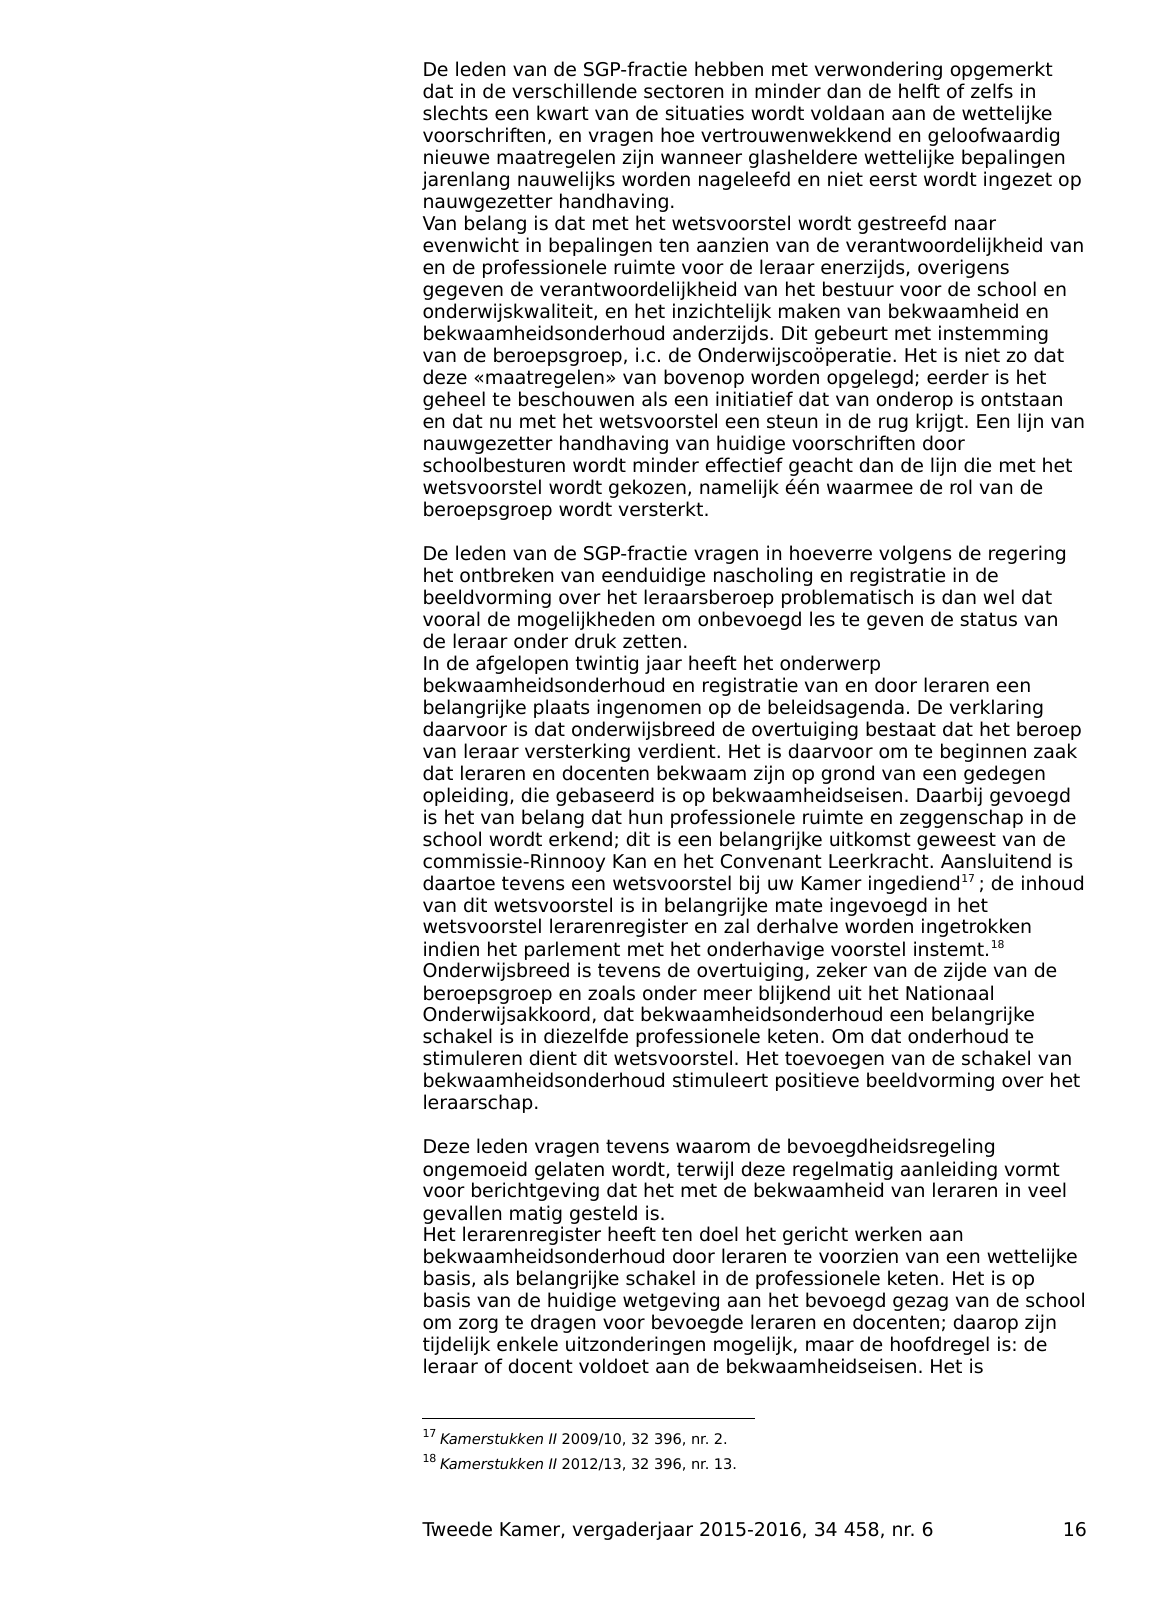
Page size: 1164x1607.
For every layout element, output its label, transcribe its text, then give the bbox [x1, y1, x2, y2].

text Kamerstukken II 2009/10, 32 396, nr. 2. [422, 1427, 1087, 1449]
text Deze leden vragen tevens waarom de bevoegdheidsregeling ongemoeid gelaten wordt, terwijl deze regelmatig aanleiding vormt voor berichtgeving dat het met de bekwaamheid van leraren in veel gevallen matig gesteld is. [422, 1136, 1087, 1224]
text In de afgelopen twintig jaar heeft het onderwerp bekwaamheidsonderhoud en registratie van en door leraren een belangrijke plaats ingenomen op de beleidsagenda. De verklaring daarvoor is dat onderwijsbreed de overtuiging bestaat dat het beroep van leraar versterking verdient. Het is daarvoor om te beginnen zaak dat leraren en docenten bekwaam zijn op grond van een gedegen opleiding, die gebaseerd is op bekwaamheidseisen. Daarbij gevoegd is het van belang dat hun professionele ruimte en zeggenschap in de school wordt erkend; dit is een belangrijke uitkomst geweest van de commissie-Rinnooy Kan en het Convenant Leerkracht. Aansluitend is daartoe tevens een wetsvoorstel bij uw Kamer ingediend; de inhoud van dit wetsvoorstel is in belangrijke mate ingevoegd in het wetsvoorstel lerarenregister en zal derhalve worden ingetrokken indien het parlement met het onderhavige voorstel instemt. Onderwijsbreed is tevens de overtuiging, zeker van de zijde van de beroepsgroep en zoals onder meer blijkend uit het Nationaal Onderwijsakkoord, dat bekwaamheidsonderhoud een belangrijke schakel is in diezelfde professionele keten. Om dat onderhoud te stimuleren dient dit wetsvoorstel. Het toevoegen van de schakel van bekwaamheidsonderhoud stimuleert positieve beeldvorming over het leraarschap. [422, 653, 1087, 1114]
text De leden van de SGP-fractie vragen in hoeverre volgens de regering het ontbreken van eenduidige nascholing en registratie in de beeldvorming over het leraarsberoep problematisch is dan wel dat vooral de mogelijkheden om onbevoegd les te geven de status van de leraar onder druk zetten. [422, 543, 1087, 653]
text Van belang is dat met het wetsvoorstel wordt gestreefd naar evenwicht in bepalingen ten aanzien van de verantwoordelijkheid van en de professionele ruimte voor de leraar enerzijds, overigens gegeven de verantwoordelijkheid van het bestuur voor de school en onderwijskwaliteit, en het inzichtelijk maken van bekwaamheid en bekwaamheidsonderhoud anderzijds. Dit gebeurt met instemming van de beroepsgroep, i.c. de Onderwijscoöperatie. Het is niet zo dat deze «maatregelen» van bovenop worden opgelegd; eerder is het geheel te beschouwen als een initiatief dat van onderop is ontstaan en dat nu met het wetsvoorstel een steun in de rug krijgt. Een lijn van nauwgezetter handhaving van huidige voorschriften door schoolbesturen wordt minder effectief geacht dan de lijn die met het wetsvoorstel wordt gekozen, namelijk één waarmee de rol van de beroepsgroep wordt versterkt. [422, 213, 1087, 521]
text Kamerstukken II 2012/13, 32 396, nr. 13. [422, 1452, 1087, 1474]
text De leden van de SGP-fractie hebben met verwondering opgemerkt dat in de verschillende sectoren in minder dan de helft of zelfs in slechts een kwart van de situaties wordt voldaan aan de wettelijke voorschriften, en vragen hoe vertrouwenwekkend en geloofwaardig nieuwe maatregelen zijn wanneer glasheldere wettelijke bepalingen jarenlang nauwelijks worden nageleefd en niet eerst wordt ingezet op nauwgezetter handhaving. [422, 59, 1087, 213]
text Het lerarenregister heeft ten doel het gericht werken aan bekwaamheidsonderhoud door leraren te voorzien van een wettelijke basis, als belangrijke schakel in de professionele keten. Het is op basis van de huidige wetgeving aan het bevoegd gezag van de school om zorg te dragen voor bevoegde leraren en docenten; daarop zijn tijdelijk enkele uitzonderingen mogelijk, maar de hoofdregel is: de leraar of docent voldoet aan de bekwaamheidseisen. Het is [422, 1224, 1087, 1378]
